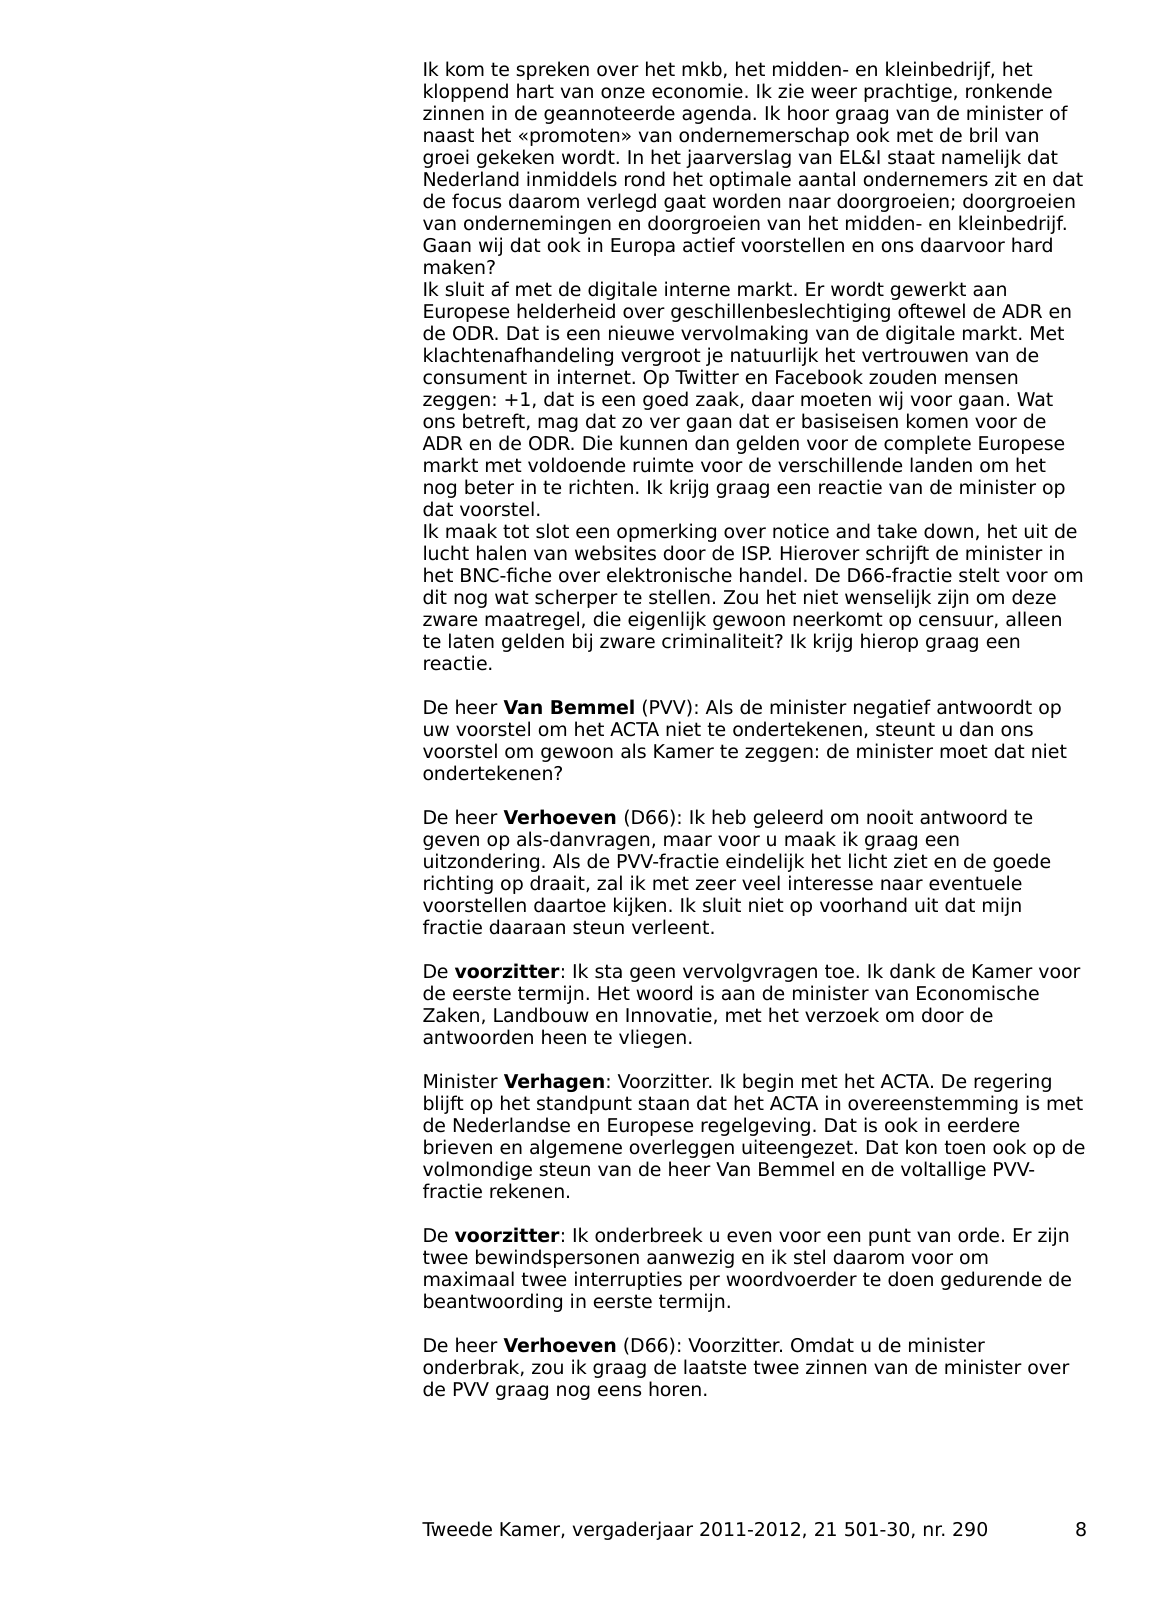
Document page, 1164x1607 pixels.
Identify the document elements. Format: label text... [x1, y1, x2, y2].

text Ik maak tot slot een opmerking over notice and take down, het uit de lucht halen van websites door de ISP. Hierover schrijft de minister in het BNC-fiche over elektronische handel. De D66-fractie stelt voor om dit nog wat scherper te stellen. Zou het niet wenselijk zijn om deze zware maatregel, die eigenlijk gewoon neerkomt op censuur, alleen te laten gelden bij zware criminaliteit? Ik krijg hierop graag een reactie. [422, 521, 1087, 674]
text Ik kom te spreken over het mkb, het midden- en kleinbedrijf, het kloppend hart van onze economie. Ik zie weer prachtige, ronkende zinnen in de geannoteerde agenda. Ik hoor graag van de minister of naast het «promoten» van ondernemerschap ook met de bril van groei gekeken wordt. In het jaarverslag van EL&I staat namelijk dat Nederland inmiddels rond het optimale aantal ondernemers zit en dat de focus daarom verlegd gaat worden naar doorgroeien; doorgroeien van ondernemingen en doorgroeien van het midden- en kleinbedrijf. Gaan wij dat ook in Europa actief voorstellen en ons daarvoor hard maken? [422, 59, 1087, 279]
text De heer Verhoeven (D66): Ik heb geleerd om nooit antwoord te geven op als-danvragen, maar voor u maak ik graag een uitzondering. Als de PVV-fractie eindelijk het licht ziet en de goede richting op draait, zal ik met zeer veel interesse naar eventuele voorstellen daartoe kijken. Ik sluit niet op voorhand uit dat mijn fractie daaraan steun verleent. [422, 807, 1087, 939]
text De voorzitter: Ik onderbreek u even voor een punt van orde. Er zijn twee bewindspersonen aanwezig en ik stel daarom voor om maximaal twee interrupties per woordvoerder te doen gedurende de beantwoording in eerste termijn. [422, 1225, 1087, 1313]
text Ik sluit af met de digitale interne markt. Er wordt gewerkt aan Europese helderheid over geschillenbeslechtiging oftewel de ADR en de ODR. Dat is een nieuwe vervolmaking van de digitale markt. Met klachtenafhandeling vergroot je natuurlijk het vertrouwen van de consument in internet. Op Twitter en Facebook zouden mensen zeggen: +1, dat is een goed zaak, daar moeten wij voor gaan. Wat ons betreft, mag dat zo ver gaan dat er basiseisen komen voor de ADR en de ODR. Die kunnen dan gelden voor de complete Europese markt met voldoende ruimte voor de verschillende landen om het nog beter in te richten. Ik krijg graag een reactie van de minister op dat voorstel. [422, 279, 1087, 521]
text De heer Verhoeven (D66): Voorzitter. Omdat u de minister onderbrak, zou ik graag de laatste twee zinnen van de minister over de PVV graag nog eens horen. [422, 1335, 1087, 1401]
text De voorzitter: Ik sta geen vervolgvragen toe. Ik dank de Kamer voor de eerste termijn. Het woord is aan de minister van Economische Zaken, Landbouw en Innovatie, met het verzoek om door de antwoorden heen te vliegen. [422, 961, 1087, 1049]
text Minister Verhagen: Voorzitter. Ik begin met het ACTA. De regering blijft op het standpunt staan dat het ACTA in overeenstemming is met de Nederlandse en Europese regelgeving. Dat is ook in eerdere brieven en algemene overleggen uiteengezet. Dat kon toen ook op de volmondige steun van de heer Van Bemmel en de voltallige PVV-fractie rekenen. [422, 1071, 1087, 1203]
text De heer Van Bemmel (PVV): Als de minister negatief antwoordt op uw voorstel om het ACTA niet te ondertekenen, steunt u dan ons voorstel om gewoon als Kamer te zeggen: de minister moet dat niet ondertekenen? [422, 697, 1087, 784]
